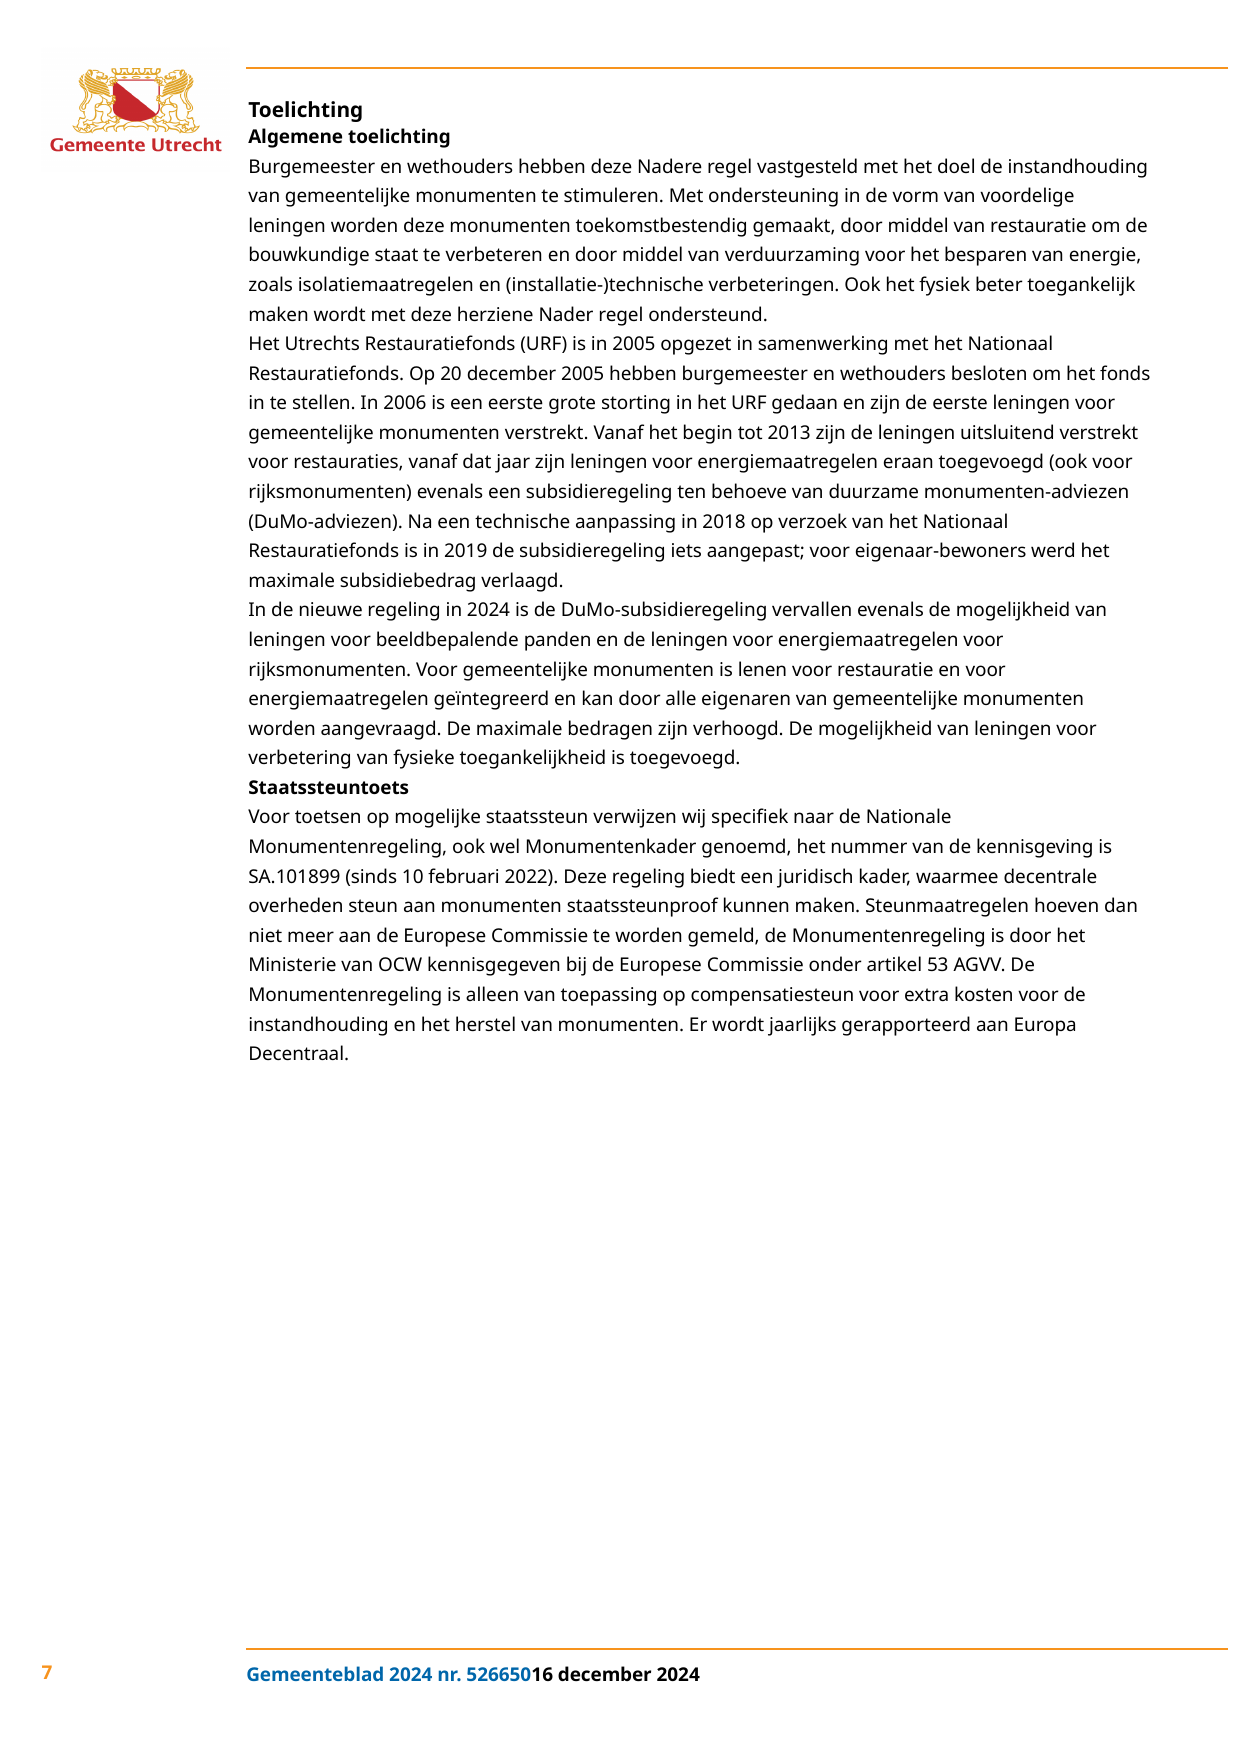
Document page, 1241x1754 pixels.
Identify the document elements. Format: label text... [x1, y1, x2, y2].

text Toelichting [248, 95, 1152, 123]
picture [41, 47, 231, 172]
text In de nieuwe regeling in 2024 is de DuMo-subsidieregeling vervallen evenals de mogelijkheid van leningen voor beeldbepalende panden en de leningen voor energiemaatregelen voor rijksmonumenten. Voor gemeentelijke monumenten is lenen voor restauratie en voor energiemaatregelen geïntegreerd en kan door alle eigenaren van gemeentelijke monumenten worden aangevraagd. De maximale bedragen zijn verhoogd. De mogelijkheid van leningen voor verbetering van fysieke toegankelijkheid is toegevoegd. [248, 597, 1152, 770]
text Algemene toelichting [248, 123, 1152, 149]
text Burgemeester en wethouders hebben deze Nadere regel vastgesteld met het doel de instandhouding van gemeentelijke monumenten te stimuleren. Met ondersteuning in de vorm van voordelige leningen worden deze monumenten toekomstbestendig gemaakt, door middel van restauratie om de bouwkundige staat te verbeteren en door middel van verduurzaming voor het besparen van energie, zoals isolatiemaatregelen en (installatie-)technische verbeteringen. Ook het fysiek beter toegankelijk maken wordt met deze herziene Nader regel ondersteund. [248, 153, 1152, 327]
text Voor toetsen op mogelijke staatssteun verwijzen wij specifiek naar de Nationale Monumentenregeling, ook wel Monumentenkader genoemd, het nummer van de kennisgeving is SA.101899 (sinds 10 februari 2022). Deze regeling biedt een juridisch kader, waarmee decentrale overheden steun aan monumenten staatssteunproof kunnen maken. Steunmaatregelen hoeven dan niet meer aan de Europese Commissie te worden gemeld, de Monumentenregeling is door het Ministerie van OCW kennisgegeven bij de Europese Commissie onder artikel 53 AGVV. De Monumentenregeling is alleen van toepassing op compensatiesteun voor extra kosten voor de instandhouding en het herstel van monumenten. Er wordt jaarlijks gerapporteerd aan Europa Decentraal. [248, 804, 1152, 1066]
text Staatssteuntoets [248, 774, 1152, 800]
text Het Utrechts Restauratiefonds (URF) is in 2005 opgezet in samenwerking met het Nationaal Restauratiefonds. Op 20 december 2005 hebben burgemeester en wethouders besloten om het fonds in te stellen. In 2006 is een eerste grote storting in het URF gedaan en zijn de eerste leningen voor gemeentelijke monumenten verstrekt. Vanaf het begin tot 2013 zijn de leningen uitsluitend verstrekt voor restauraties, vanaf dat jaar zijn leningen voor energiemaatregelen eraan toegevoegd (ook voor rijksmonumenten) evenals een subsidieregeling ten behoeve van duurzame monumenten-adviezen (DuMo-adviezen). Na een technische aanpassing in 2018 op verzoek van het Nationaal Restauratiefonds is in 2019 de subsidieregeling iets aangepast; voor eigenaar-bewoners werd het maximale subsidiebedrag verlaagd. [248, 330, 1152, 593]
